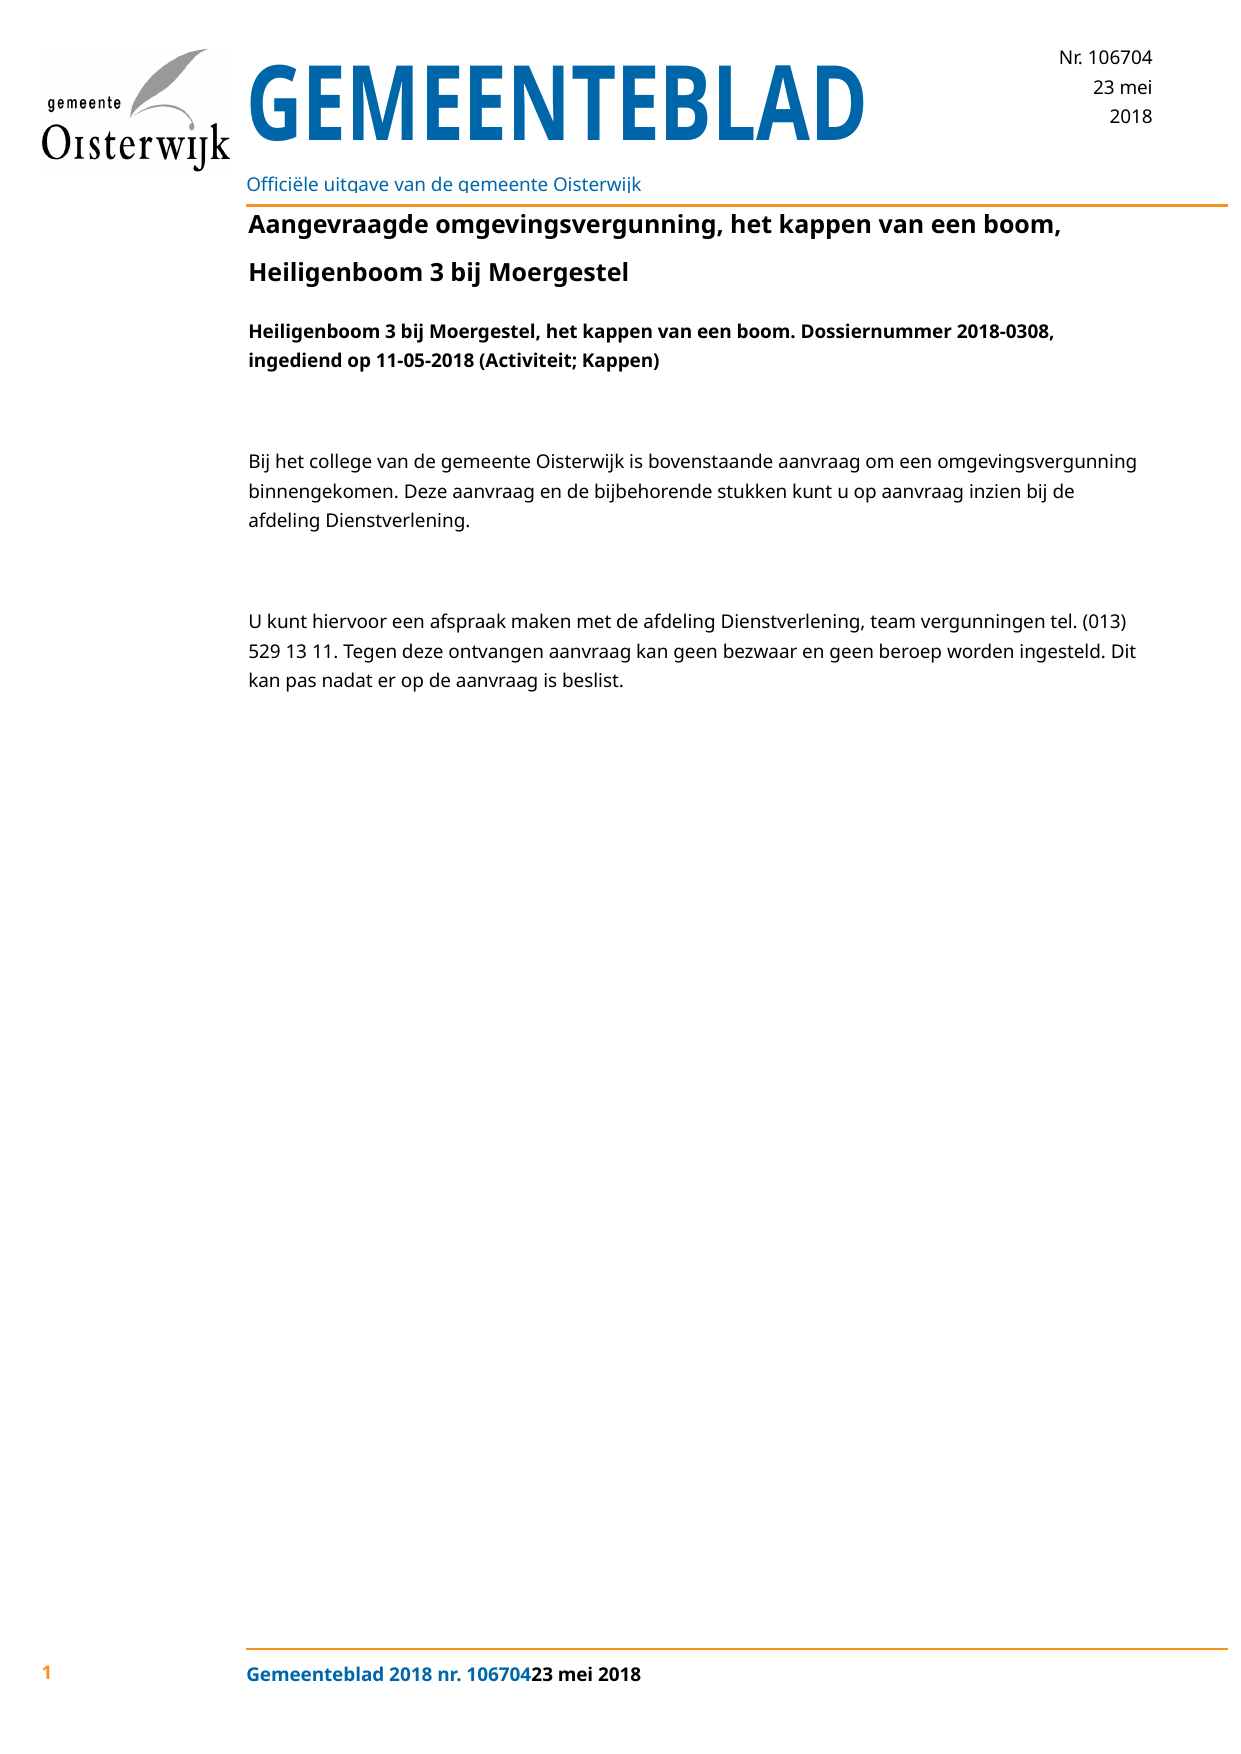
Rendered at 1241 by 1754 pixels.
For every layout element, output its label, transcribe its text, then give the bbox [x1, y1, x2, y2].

text U kunt hiervoor een afspraak maken met de afdeling Dienstverlening, team vergunningen tel. (013) 529 13 11. Tegen deze ontvangen aanvraag kan geen bezwaar en geen beroep worden ingesteld. Dit kan pas nadat er op de aanvraag is beslist. [248, 608, 1152, 693]
text Heiligenboom 3 bij Moergestel, het kappen van een boom. Dossiernummer 2018-0308, ingediend op 11-05-2018 (Activiteit; Kappen) [248, 318, 1152, 373]
text Aangevraagde omgevingsvergunning, het kappen van een boom, Heiligenboom 3 bij Moergestel [248, 207, 1152, 288]
picture [41, 47, 231, 172]
text Bij het college van de gemeente Oisterwijk is bovenstaande aanvraag om een omgevingsvergunning binnengekomen. Deze aanvraag en de bijbehorende stukken kunt u op aanvraag inzien bij de afdeling Dienstverlening. [248, 448, 1152, 533]
